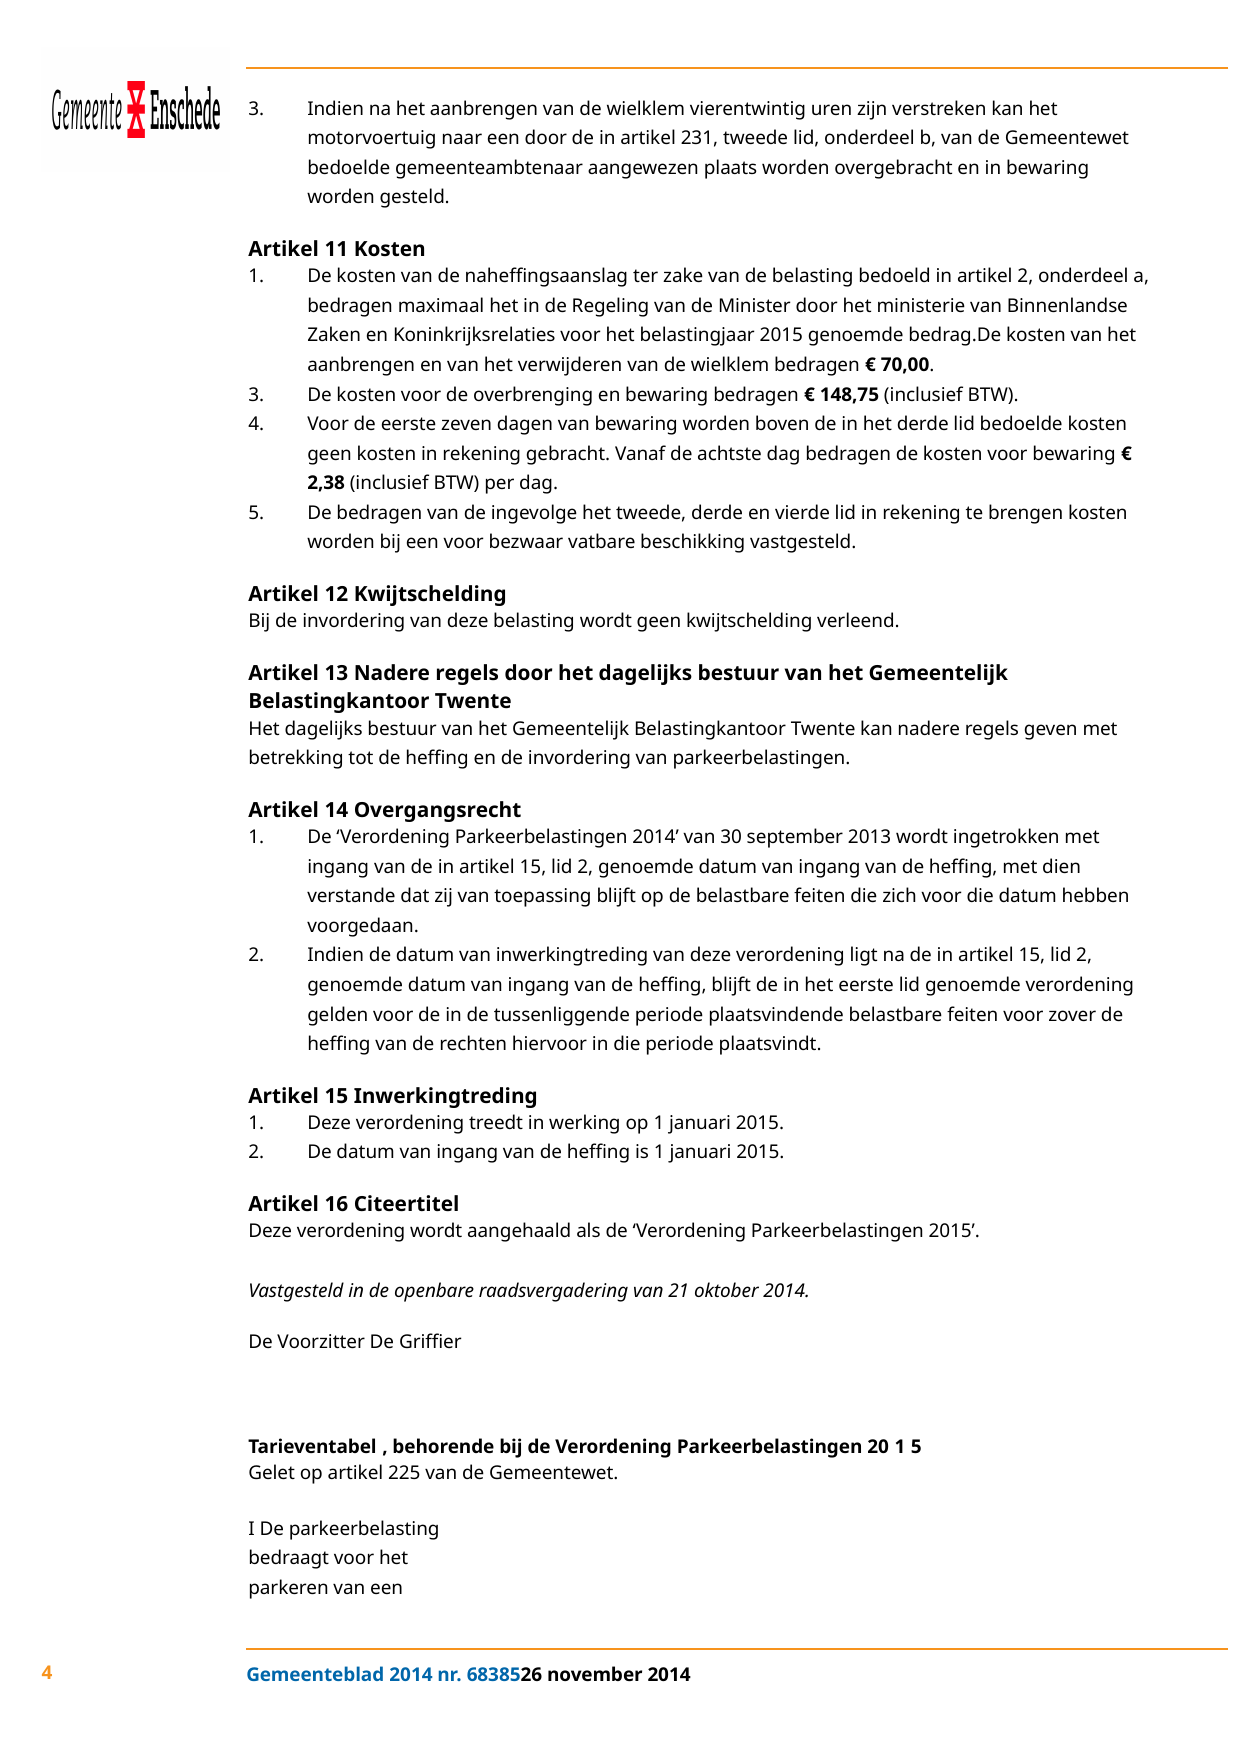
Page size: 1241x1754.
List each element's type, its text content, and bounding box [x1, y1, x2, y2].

text Bij de invordering van deze belasting wordt geen kwijtschelding verleend. [248, 607, 1152, 633]
list De bedragen van de ingevolge het tweede, derde en vierde lid in rekening te brengen kosten worden bij een voor bezwaar vatbare beschikking vastgesteld. [248, 499, 1152, 554]
text Artikel 14 Overgangsrecht [248, 795, 1152, 823]
text Artikel 15 Inwerkingtreding [248, 1081, 1152, 1109]
text Gelet op artikel 225 van de Gemeentewet. [248, 1459, 1152, 1485]
text Artikel 12 Kwijtschelding [248, 579, 1152, 607]
text Artikel 16 Citeertitel [248, 1189, 1152, 1218]
text Artikel 11 Kosten [248, 234, 1152, 262]
text De Voorzitter De Griffier [248, 1328, 1152, 1354]
table_header [700, 1515, 926, 1600]
picture [41, 47, 231, 172]
text Het dagelijks bestuur van het Gemeentelijk Belastingkantoor Twente kan nadere regels geven met betrekking tot de heffing en de invordering van parkeerbelastingen. [248, 715, 1152, 770]
text Tarieventabel , behorende bij de Verordening Parkeerbelastingen 20 1 5 [248, 1431, 1152, 1459]
list De datum van ingang van de heffing is 1 januari 2015. [248, 1139, 1152, 1164]
table_header [474, 1515, 700, 1600]
text Artikel 13 Nadere regels door het dagelijks bestuur van het Gemeentelijk Belastingkantoor Twente [248, 658, 1152, 715]
table_header [926, 1515, 1152, 1600]
list De kosten voor de overbrenging en bewaring bedragen € 148,75 (inclusief BTW). [248, 381, 1152, 406]
list Indien de datum van inwerkingtreding van deze verordening ligt na de in artikel 15, lid 2, genoemde datum van ingang van de heffing, blijft de in het eerste lid genoemde verordening gelden voor de in de tussenliggende periode plaatsvindende belastbare feiten voor zover de heffing van de rechten hiervoor in die periode plaatsvindt. [248, 942, 1152, 1056]
list Deze verordening treedt in werking op 1 januari 2015. [248, 1109, 1152, 1135]
text Vastgesteld in de openbare raadsvergadering van 21 oktober 2014. [248, 1277, 1152, 1302]
table_header I De parkeerbelasting bedraagt voor het parkeren van een [248, 1515, 474, 1600]
list Voor de eerste zeven dagen van bewaring worden boven de in het derde lid bedoelde kosten geen kosten in rekening gebracht. Vanaf de achtste dag bedragen de kosten voor bewaring € 2,38 (inclusief BTW) per dag. [248, 410, 1152, 495]
list Indien na het aanbrengen van de wielklem vierentwintig uren zijn verstreken kan het motorvoertuig naar een door de in artikel 231, tweede lid, onderdeel b, van de Gemeentewet bedoelde gemeenteambtenaar aangewezen plaats worden overgebracht en in bewaring worden gesteld. [248, 95, 1152, 209]
list De kosten van de naheffingsaanslag ter zake van de belasting bedoeld in artikel 2, onderdeel a, bedragen maximaal het in de Regeling van de Minister door het ministerie van Binnenlandse Zaken en Koninkrijksrelaties voor het belastingjaar 2015 genoemde bedrag.De kosten van het aanbrengen en van het verwijderen van de wielklem bedragen € 70,00. [248, 262, 1152, 377]
list De ‘Verordening Parkeerbelastingen 2014’ van 30 september 2013 wordt ingetrokken met ingang van de in artikel 15, lid 2, genoemde datum van ingang van de heffing, met dien verstande dat zij van toepassing blijft op de belastbare feiten die zich voor die datum hebben voorgedaan. [248, 823, 1152, 938]
text Deze verordening wordt aangehaald als de ‘Verordening Parkeerbelastingen 2015’. [248, 1218, 1152, 1243]
